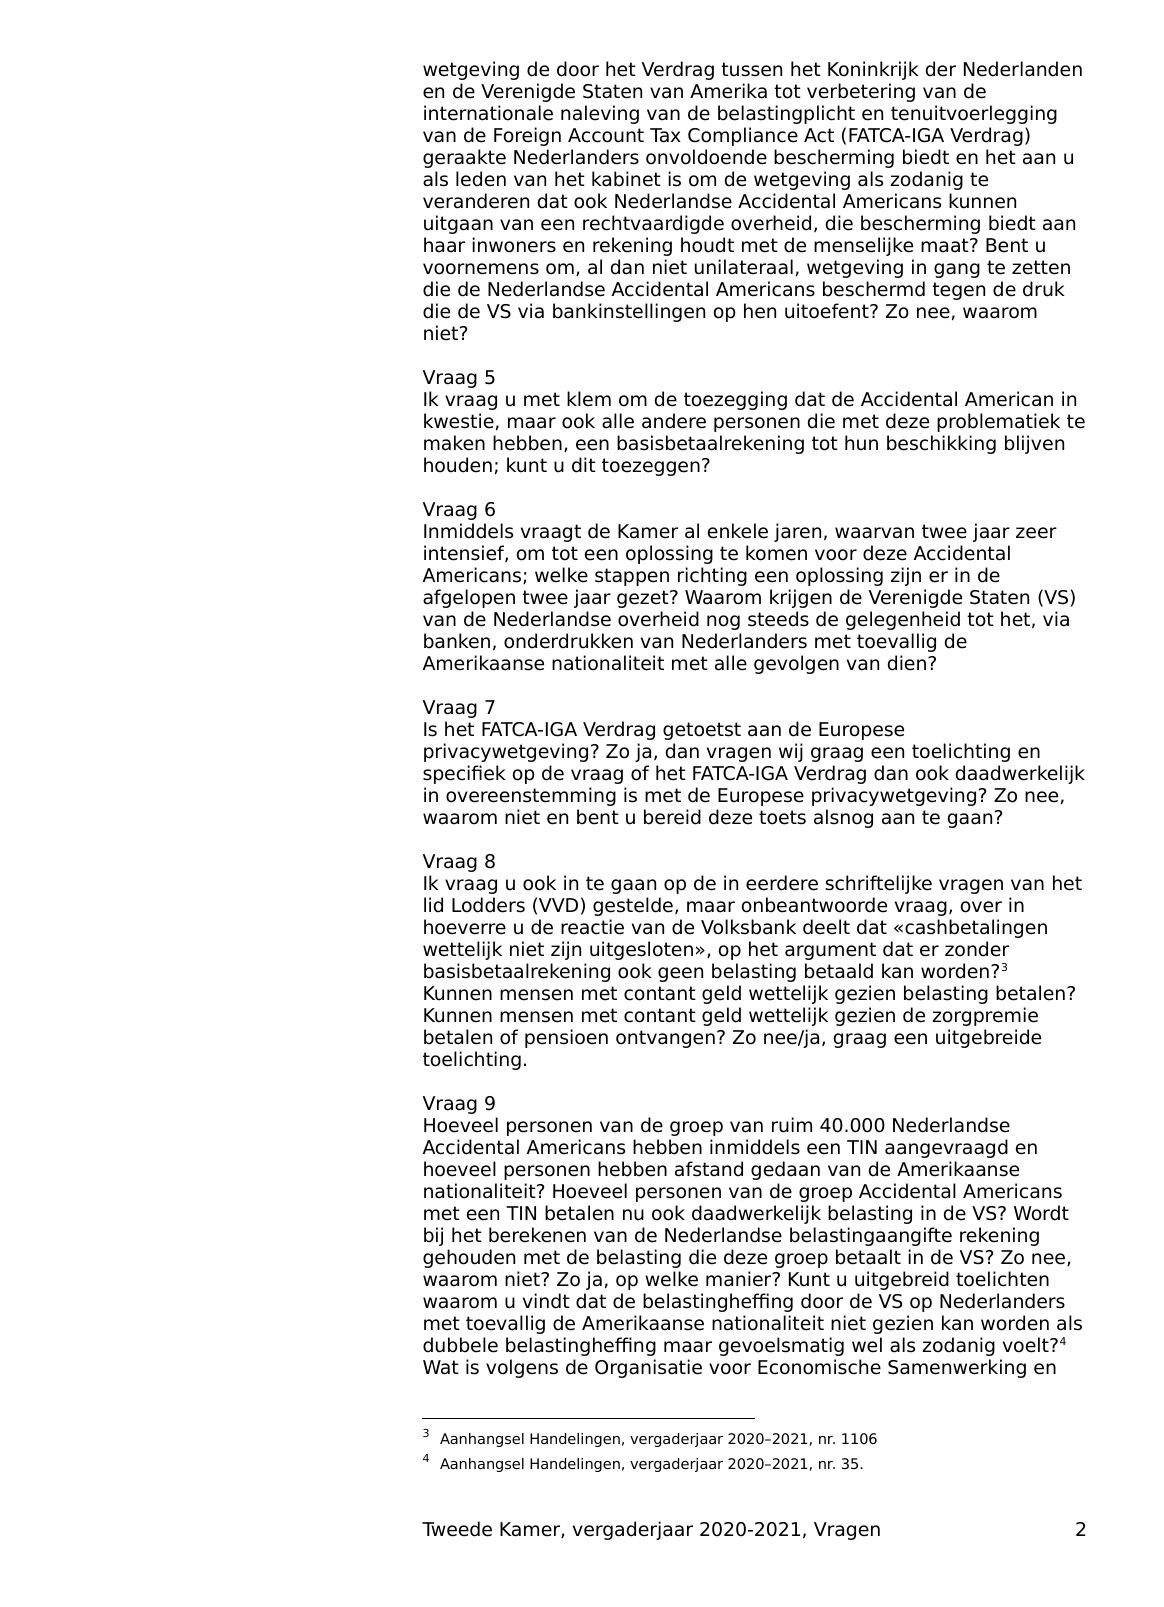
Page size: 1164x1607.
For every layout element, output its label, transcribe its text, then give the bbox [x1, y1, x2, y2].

text Ik vraag u met klem om de toezegging dat de Accidental American in kwestie, maar ook alle andere personen die met deze problematiek te maken hebben, een basisbetaalrekening tot hun beschikking blijven houden; kunt u dit toezeggen? [422, 389, 1087, 477]
text Hoeveel personen van de groep van ruim 40.000 Nederlandse Accidental Americans hebben inmiddels een TIN aangevraagd en hoeveel personen hebben afstand gedaan van de Amerikaanse nationaliteit? Hoeveel personen van de groep Accidental Americans met een TIN betalen nu ook daadwerkelijk belasting in de VS? Wordt bij het berekenen van de Nederlandse belastingaangifte rekening gehouden met de belasting die deze groep betaalt in de VS? Zo nee, waarom niet? Zo ja, op welke manier? Kunt u uitgebreid toelichten waarom u vindt dat de belastingheffing door de VS op Nederlanders met toevallig de Amerikaanse nationaliteit niet gezien kan worden als dubbele belastingheffing maar gevoelsmatig wel als zodanig voelt? Wat is volgens de Organisatie voor Economische Samenwerking en [422, 1115, 1087, 1379]
text Aanhangsel Handelingen, vergaderjaar 2020–2021, nr. 1106 [422, 1427, 1087, 1449]
text Vraag 6 [422, 499, 1087, 521]
text Vraag 7 [422, 697, 1087, 719]
text Vraag 8 [422, 851, 1087, 873]
text Inmiddels vraagt de Kamer al enkele jaren, waarvan twee jaar zeer intensief, om tot een oplossing te komen voor deze Accidental Americans; welke stappen richting een oplossing zijn er in de afgelopen twee jaar gezet? Waarom krijgen de Verenigde Staten (VS) van de Nederlandse overheid nog steeds de gelegenheid tot het, via banken, onderdrukken van Nederlanders met toevallig de Amerikaanse nationaliteit met alle gevolgen van dien? [422, 521, 1087, 675]
text Is het FATCA-IGA Verdrag getoetst aan de Europese privacywetgeving? Zo ja, dan vragen wij graag een toelichting en specifiek op de vraag of het FATCA-IGA Verdrag dan ook daadwerkelijk in overeenstemming is met de Europese privacywetgeving? Zo nee, waarom niet en bent u bereid deze toets alsnog aan te gaan? [422, 719, 1087, 829]
text Vraag 9 [422, 1093, 1087, 1115]
text Vraag 5 [422, 367, 1087, 389]
text Aanhangsel Handelingen, vergaderjaar 2020–2021, nr. 35. [422, 1452, 1087, 1474]
text Ik vraag u ook in te gaan op de in eerdere schriftelijke vragen van het lid Lodders (VVD) gestelde, maar onbeantwoorde vraag, over in hoeverre u de reactie van de Volksbank deelt dat «cashbetalingen wettelijk niet zijn uitgesloten», op het argument dat er zonder basisbetaalrekening ook geen belasting betaald kan worden? Kunnen mensen met contant geld wettelijk gezien belasting betalen? Kunnen mensen met contant geld wettelijk gezien de zorgpremie betalen of pensioen ontvangen? Zo nee/ja, graag een uitgebreide toelichting. [422, 873, 1087, 1071]
text wetgeving de door het Verdrag tussen het Koninkrijk der Nederlanden en de Verenigde Staten van Amerika tot verbetering van de internationale naleving van de belastingplicht en tenuitvoerlegging van de Foreign Account Tax Compliance Act (FATCA-IGA Verdrag) geraakte Nederlanders onvoldoende bescherming biedt en het aan u als leden van het kabinet is om de wetgeving als zodanig te veranderen dat ook Nederlandse Accidental Americans kunnen uitgaan van een rechtvaardigde overheid, die bescherming biedt aan haar inwoners en rekening houdt met de menselijke maat? Bent u voornemens om, al dan niet unilateraal, wetgeving in gang te zetten die de Nederlandse Accidental Americans beschermd tegen de druk die de VS via bankinstellingen op hen uitoefent? Zo nee, waarom niet? [422, 59, 1087, 345]
